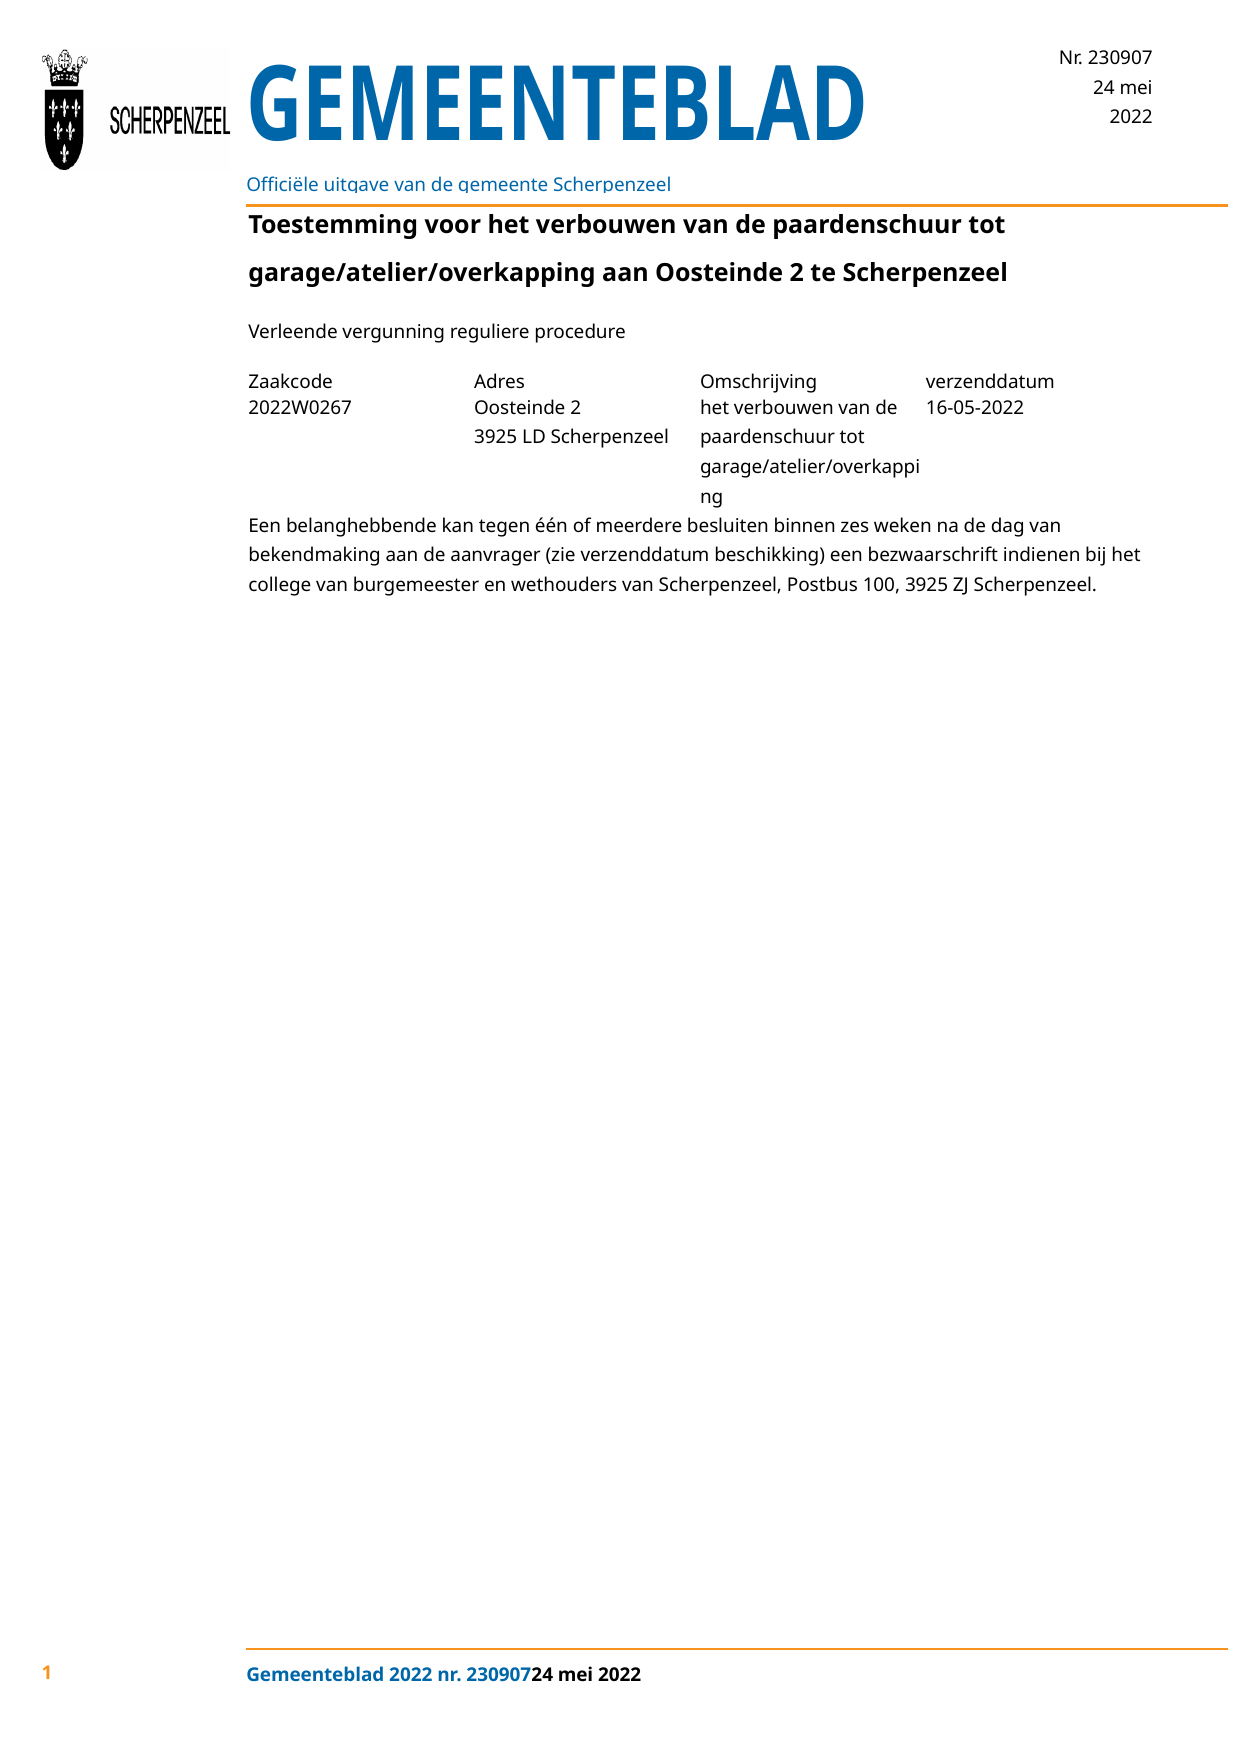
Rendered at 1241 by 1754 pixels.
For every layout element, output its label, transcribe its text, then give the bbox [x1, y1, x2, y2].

table_cell Oosteinde 2 3925 LD Scherpenzeel [474, 394, 700, 509]
table_header Adres [474, 369, 700, 394]
text Toestemming voor het verbouwen van de paardenschuur tot garage/atelier/overkapping aan Oosteinde 2 te Scherpenzeel [248, 207, 1152, 288]
text Een belanghebbende kan tegen één of meerdere besluiten binnen zes weken na de dag van bekendmaking aan de aanvrager (zie verzenddatum beschikking) een bezwaarschrift indienen bij het college van burgemeester en wethouders van Scherpenzeel, Postbus 100, 3925 ZJ Scherpenzeel. [248, 512, 1152, 597]
table_cell 2022W0267 [248, 394, 474, 509]
text Verleende vergunning reguliere procedure [248, 318, 1152, 344]
picture [41, 47, 231, 172]
table_header Omschrijving [700, 369, 926, 394]
table_header verzenddatum [926, 369, 1152, 394]
table_header Zaakcode [248, 369, 474, 394]
table_cell het verbouwen van de paardenschuur tot garage/atelier/overkapping [700, 394, 926, 509]
table_cell 16-05-2022 [926, 394, 1152, 509]
